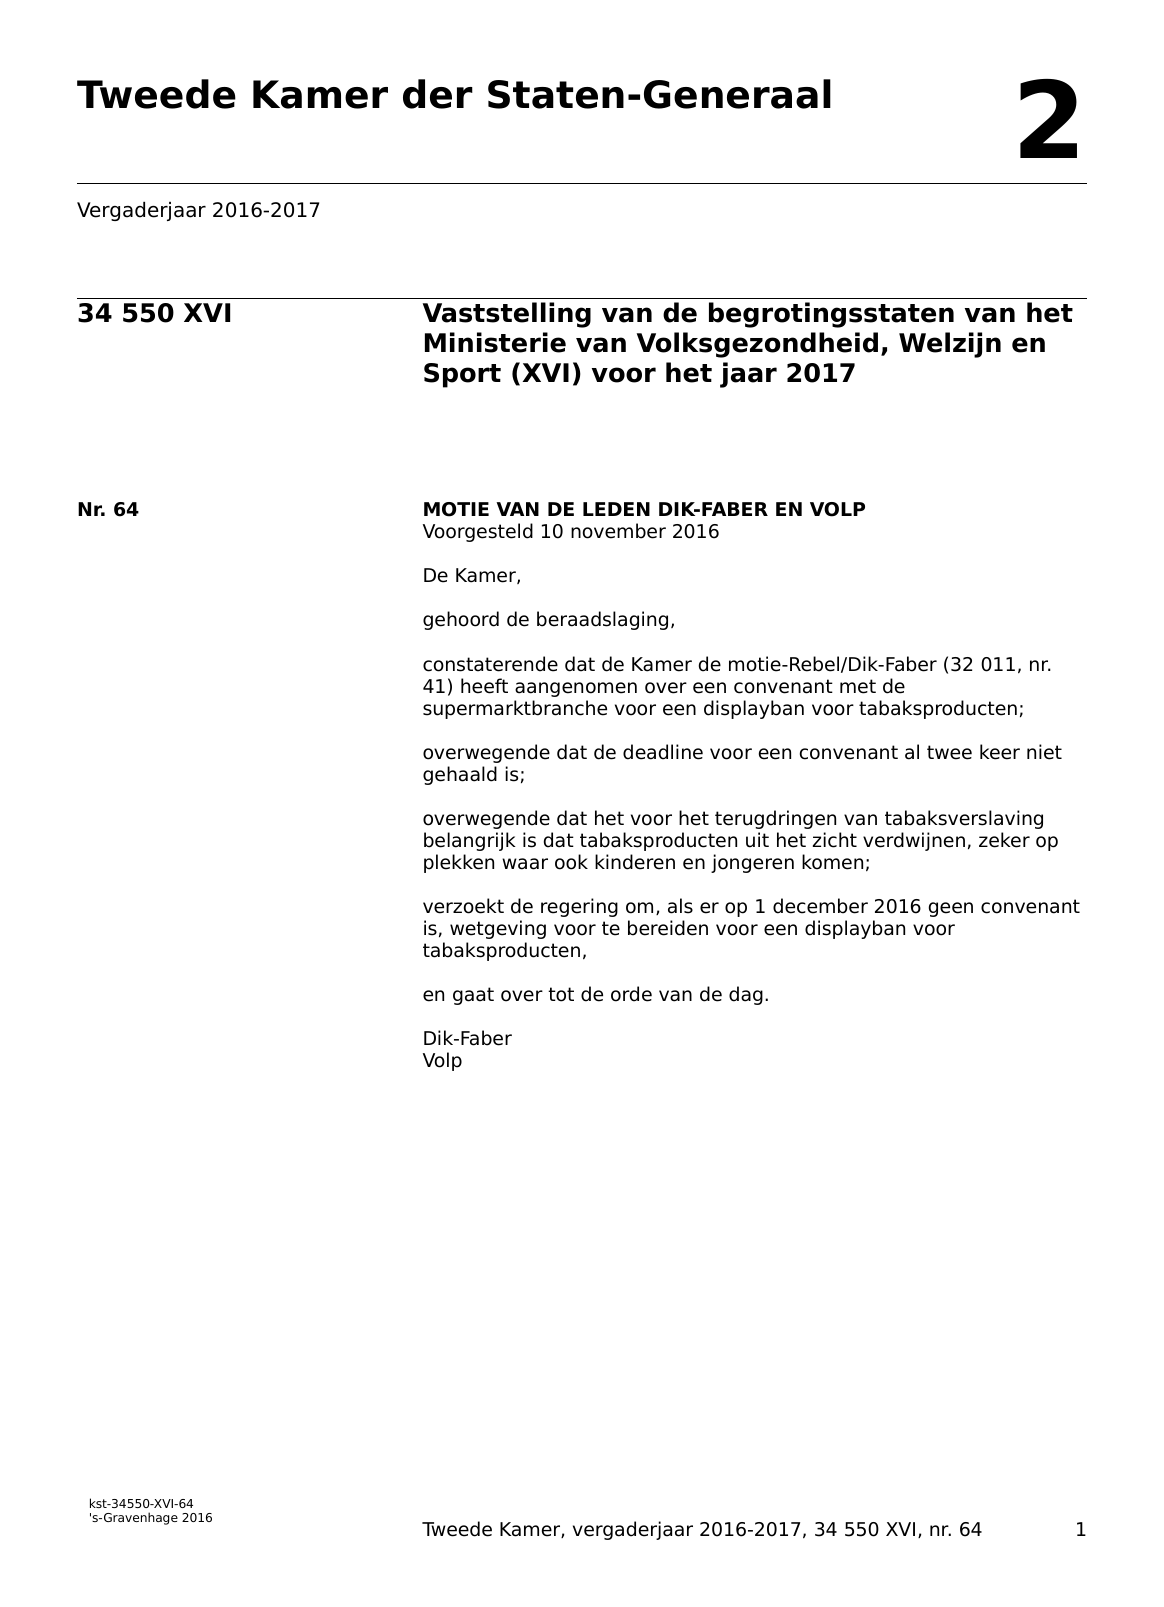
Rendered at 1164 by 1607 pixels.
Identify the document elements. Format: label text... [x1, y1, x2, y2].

text 's-Gravenhage 2016 [88, 1511, 323, 1525]
text constaterende dat de Kamer de motie-Rebel/Dik-Faber (32 011, nr. 41) heeft aangenomen over een convenant met de supermarktbranche voor een displayban voor tabaksproducten; [422, 653, 1087, 719]
text Dik-Faber [422, 1028, 1087, 1050]
text Volp [422, 1050, 1087, 1072]
table_cell Vergaderjaar 2016-2017 [77, 184, 1087, 298]
text overwegende dat de deadline voor een convenant al twee keer niet gehaald is; [422, 742, 1087, 786]
table_header Tweede Kamer der Staten-Generaal [77, 59, 886, 183]
text verzoekt de regering om, als er op 1 december 2016 geen convenant is, wetgeving voor te bereiden voor een displayban voor tabaksproducten, [422, 896, 1087, 962]
subtitle 34 550 XVI Vaststelling van de begrotingsstaten van het Ministerie van Volksgezondheid, Welzijn en Sport (XVI) voor het jaar 2017 [77, 299, 1087, 388]
text gehoord de beraadslaging, [422, 609, 1087, 631]
text overwegende dat het voor het terugdringen van tabaksverslaving belangrijk is dat tabaksproducten uit het zicht verdwijnen, zeker op plekken waar ook kinderen en jongeren komen; [422, 808, 1087, 874]
text en gaat over tot de orde van de dag. [422, 984, 1087, 1006]
text De Kamer, [422, 565, 1087, 587]
table_header 2 [886, 59, 1087, 183]
subtitle Nr. 64 MOTIE VAN DE LEDEN DIK-FABER EN VOLP [77, 499, 1087, 521]
text Voorgesteld 10 november 2016 [422, 521, 1087, 543]
text kst-34550-XVI-64 [88, 1497, 323, 1511]
